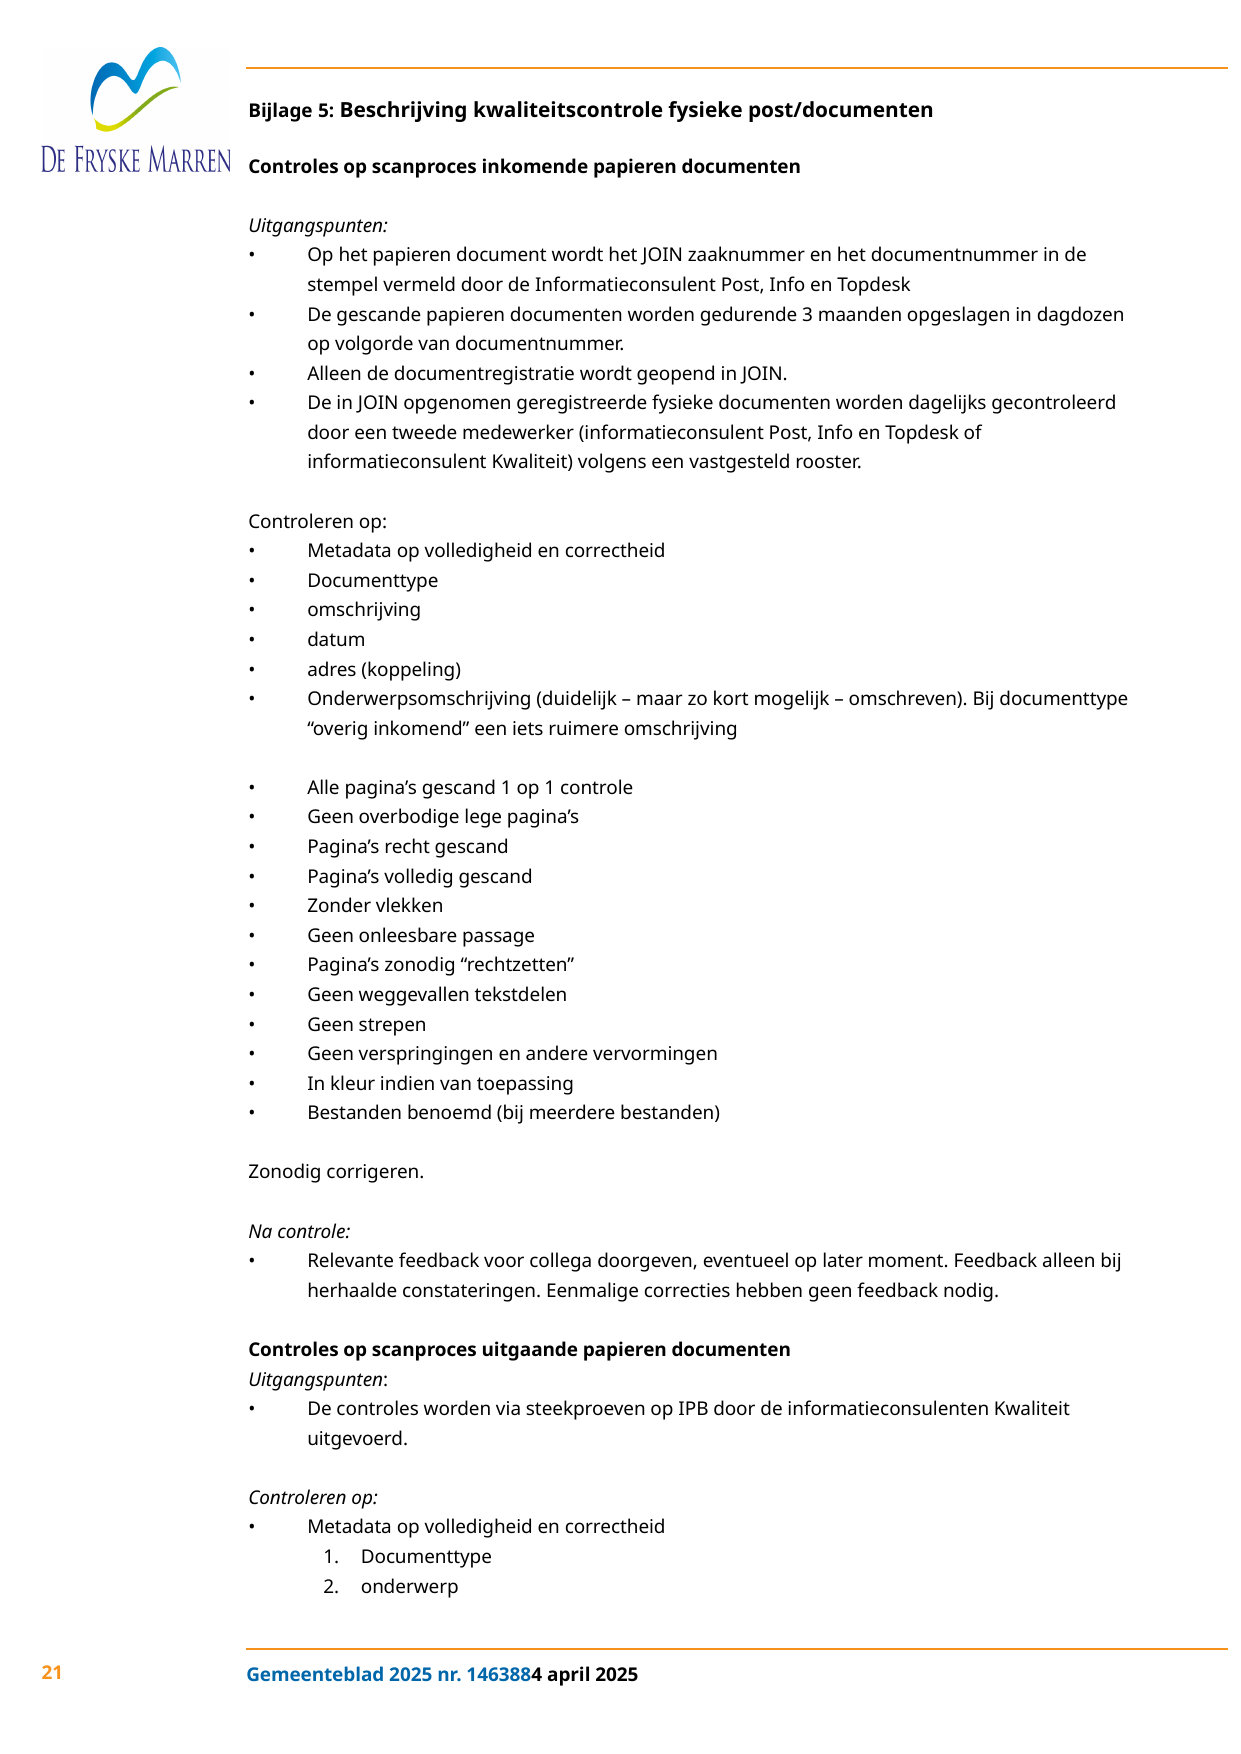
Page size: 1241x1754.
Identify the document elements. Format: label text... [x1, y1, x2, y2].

text Bijlage 5: Beschrijving kwaliteitscontrole fysieke post/documenten [248, 95, 1152, 123]
list Pagina’s recht gescand [248, 833, 1152, 859]
text Controles op scanproces inkomende papieren documenten [248, 153, 1152, 179]
text Controles op scanproces uitgaande papieren documenten [248, 1336, 1152, 1362]
list De gescande papieren documenten worden gedurende 3 maanden opgeslagen in dagdozen op volgorde van documentnummer. [248, 301, 1152, 356]
list Metadata op volledigheid en correctheid [248, 537, 1152, 563]
list In kleur indien van toepassing [248, 1070, 1152, 1096]
list Pagina’s volledig gescand [248, 863, 1152, 889]
text Uitgangspunten: [248, 212, 1152, 238]
list datum [248, 626, 1152, 652]
text Controleren op: [248, 1484, 1152, 1510]
list Pagina’s zonodig “rechtzetten” [248, 952, 1152, 977]
list Geen overbodige lege pagina’s [248, 804, 1152, 829]
text Uitgangspunten: [248, 1366, 1152, 1392]
list Zonder vlekken [248, 892, 1152, 918]
list adres (koppeling) [248, 656, 1152, 682]
list Bestanden benoemd (bij meerdere bestanden) [248, 1099, 1152, 1125]
list Metadata op volledigheid en correctheid [248, 1514, 1152, 1539]
list Geen strepen [248, 1011, 1152, 1037]
text Zonodig corrigeren. [248, 1159, 1152, 1184]
list Op het papieren document wordt het JOIN zaaknummer en het documentnummer in de stempel vermeld door de Informatieconsulent Post, Info en Topdesk [248, 242, 1152, 297]
list Alleen de documentregistratie wordt geopend in JOIN. [248, 360, 1152, 386]
list onderwerp [323, 1573, 1152, 1599]
list Onderwerpsomschrijving (duidelijk – maar zo kort mogelijk – omschreven). Bij documenttype “overig inkomend” een iets ruimere omschrijving [248, 685, 1152, 741]
picture [41, 47, 231, 172]
list Relevante feedback voor collega doorgeven, eventueel op later moment. Feedback alleen bij herhaalde constateringen. Eenmalige correcties hebben geen feedback nodig. [248, 1247, 1152, 1303]
list omschrijving [248, 597, 1152, 622]
text Na controle: [248, 1218, 1152, 1244]
list Alle pagina’s gescand 1 op 1 controle [248, 774, 1152, 800]
list De in JOIN opgenomen geregistreerde fysieke documenten worden dagelijks gecontroleerd door een tweede medewerker (informatieconsulent Post, Info en Topdesk of informatieconsulent Kwaliteit) volgens een vastgesteld rooster. [248, 389, 1152, 474]
list Documenttype [248, 567, 1152, 593]
list Geen onleesbare passage [248, 922, 1152, 948]
list De controles worden via steekproeven op IPB door de informatieconsulenten Kwaliteit uitgevoerd. [248, 1395, 1152, 1451]
list Documenttype [323, 1543, 1152, 1569]
list Geen weggevallen tekstdelen [248, 981, 1152, 1007]
text Controleren op: [248, 508, 1152, 534]
list Geen verspringingen en andere vervormingen [248, 1040, 1152, 1066]
